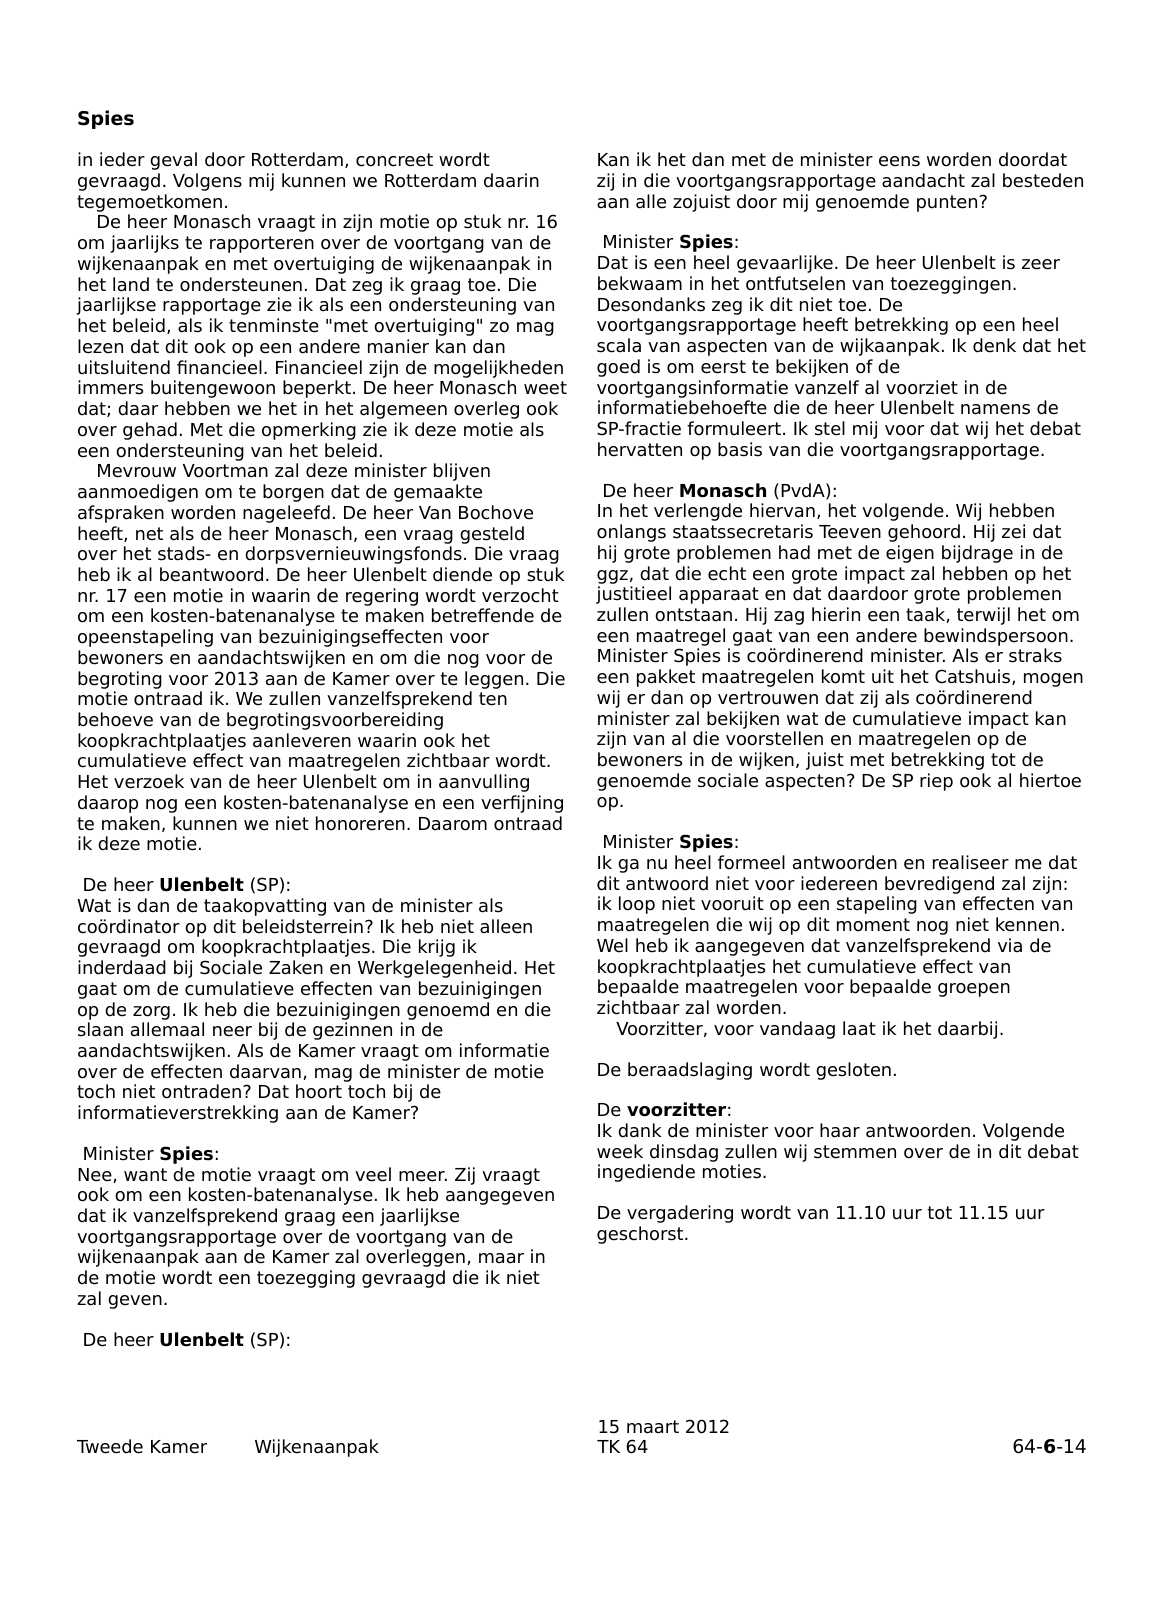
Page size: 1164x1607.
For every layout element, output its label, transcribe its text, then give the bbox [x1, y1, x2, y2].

text Mevrouw Voortman zal deze minister blijven aanmoedigen om te borgen dat de gemaakte afspraken worden nageleefd. De heer Van Bochove heeft, net als de heer Monasch, een vraag gesteld over het stads- en dorpsvernieuwingsfonds. Die vraag heb ik al beantwoord. De heer Ulenbelt diende op stuk nr. 17 een motie in waarin de regering wordt verzocht om een kosten-batenanalyse te maken betreffende de opeenstapeling van bezuinigingseffecten voor bewoners en aandachtswijken en om die nog voor de begroting voor 2013 aan de Kamer over te leggen. Die motie ontraad ik. We zullen vanzelfsprekend ten behoeve van de begrotingsvoorbereiding koopkrachtplaatjes aanleveren waarin ook het cumulatieve effect van maatregelen zichtbaar wordt. Het verzoek van de heer Ulenbelt om in aanvulling daarop nog een kosten-batenanalyse en een verfijning te maken, kunnen we niet honoreren. Daarom ontraad ik deze motie. [77, 461, 567, 855]
text Ik dank de minister voor haar antwoorden. Volgende week dinsdag zullen wij stemmen over de in dit debat ingediende moties. [596, 1121, 1087, 1183]
text Minister Spies: [77, 1144, 567, 1164]
text Nee, want de motie vraagt om veel meer. Zij vraagt ook om een kosten-batenanalyse. Ik heb aangegeven dat ik vanzelfsprekend graag een jaarlijkse voortgangsrapportage over de voortgang van de wijkenaanpak aan de Kamer zal overleggen, maar in de motie wordt een toezegging gevraagd die ik niet zal geven. [77, 1164, 567, 1309]
text Dat is een heel gevaarlijke. De heer Ulenbelt is zeer bekwaam in het ontfutselen van toezeggingen. Desondanks zeg ik dit niet toe. De voortgangsrapportage heeft betrekking op een heel scala van aspecten van de wijkaanpak. Ik denk dat het goed is om eerst te bekijken of de voortgangsinformatie vanzelf al voorziet in de informatiebehoefte die de heer Ulenbelt namens de SP-fractie formuleert. Ik stel mij voor dat wij het debat hervatten op basis van die voortgangsrapportage. [596, 253, 1087, 460]
text De heer Monasch vraagt in zijn motie op stuk nr. 16 om jaarlijks te rapporteren over de voortgang van de wijkenaanpak en met overtuiging de wijkenaanpak in het land te ondersteunen. Dat zeg ik graag toe. Die jaarlijkse rapportage zie ik als een ondersteuning van het beleid, als ik tenminste "met overtuiging" zo mag lezen dat dit ook op een andere manier kan dan uitsluitend financieel. Financieel zijn de mogelijkheden immers buitengewoon beperkt. De heer Monasch weet dat; daar hebben we het in het algemeen overleg ook over gehad. Met die opmerking zie ik deze motie als een ondersteuning van het beleid. [77, 212, 567, 461]
text Minister Spies: [596, 832, 1087, 853]
text Ik ga nu heel formeel antwoorden en realiseer me dat dit antwoord niet voor iedereen bevredigend zal zijn: ik loop niet vooruit op een stapeling van effecten van maatregelen die wij op dit moment nog niet kennen. Wel heb ik aangegeven dat vanzelfsprekend via de koopkrachtplaatjes het cumulatieve effect van bepaalde maatregelen voor bepaalde groepen zichtbaar zal worden. [596, 853, 1087, 1019]
text Voorzitter, voor vandaag laat ik het daarbij. [596, 1019, 1087, 1039]
text De voorzitter: [596, 1100, 1087, 1121]
text De beraadslaging wordt gesloten. [596, 1059, 1087, 1080]
text Minister Spies: [596, 232, 1087, 253]
text De heer Ulenbelt (SP): [77, 875, 567, 896]
text Kan ik het dan met de minister eens worden doordat zij in die voortgangsrapportage aandacht zal besteden aan alle zojuist door mij genoemde punten? [596, 150, 1087, 212]
text De heer Ulenbelt (SP): [77, 1329, 567, 1350]
text De heer Monasch (PvdA): [596, 480, 1087, 501]
text Wat is dan de taakopvatting van de minister als coördinator op dit beleidsterrein? Ik heb niet alleen gevraagd om koopkrachtplaatjes. Die krijg ik inderdaad bij Sociale Zaken en Werkgelegenheid. Het gaat om de cumulatieve effecten van bezuinigingen op de zorg. Ik heb die bezuinigingen genoemd en die slaan allemaal neer bij de gezinnen in de aandachtswijken. Als de Kamer vraagt om informatie over de effecten daarvan, mag de minister de motie toch niet ontraden? Dat hoort toch bij de informatieverstrekking aan de Kamer? [77, 896, 567, 1124]
text De vergadering wordt van 11.10 uur tot 11.15 uur geschorst. [596, 1203, 1087, 1244]
text In het verlengde hiervan, het volgende. Wij hebben onlangs staatssecretaris Teeven gehoord. Hij zei dat hij grote problemen had met de eigen bijdrage in de ggz, dat die echt een grote impact zal hebben op het justitieel apparaat en dat daardoor grote problemen zullen ontstaan. Hij zag hierin een taak, terwijl het om een maatregel gaat van een andere bewindspersoon. Minister Spies is coördinerend minister. Als er straks een pakket maatregelen komt uit het Catshuis, mogen wij er dan op vertrouwen dat zij als coördinerend minister zal bekijken wat de cumulatieve impact kan zijn van al die voorstellen en maatregelen op de bewoners in de wijken, juist met betrekking tot de genoemde sociale aspecten? De SP riep ook al hiertoe op. [596, 501, 1087, 812]
text in ieder geval door Rotterdam, concreet wordt gevraagd. Volgens mij kunnen we Rotterdam daarin tegemoetkomen. [77, 150, 567, 212]
